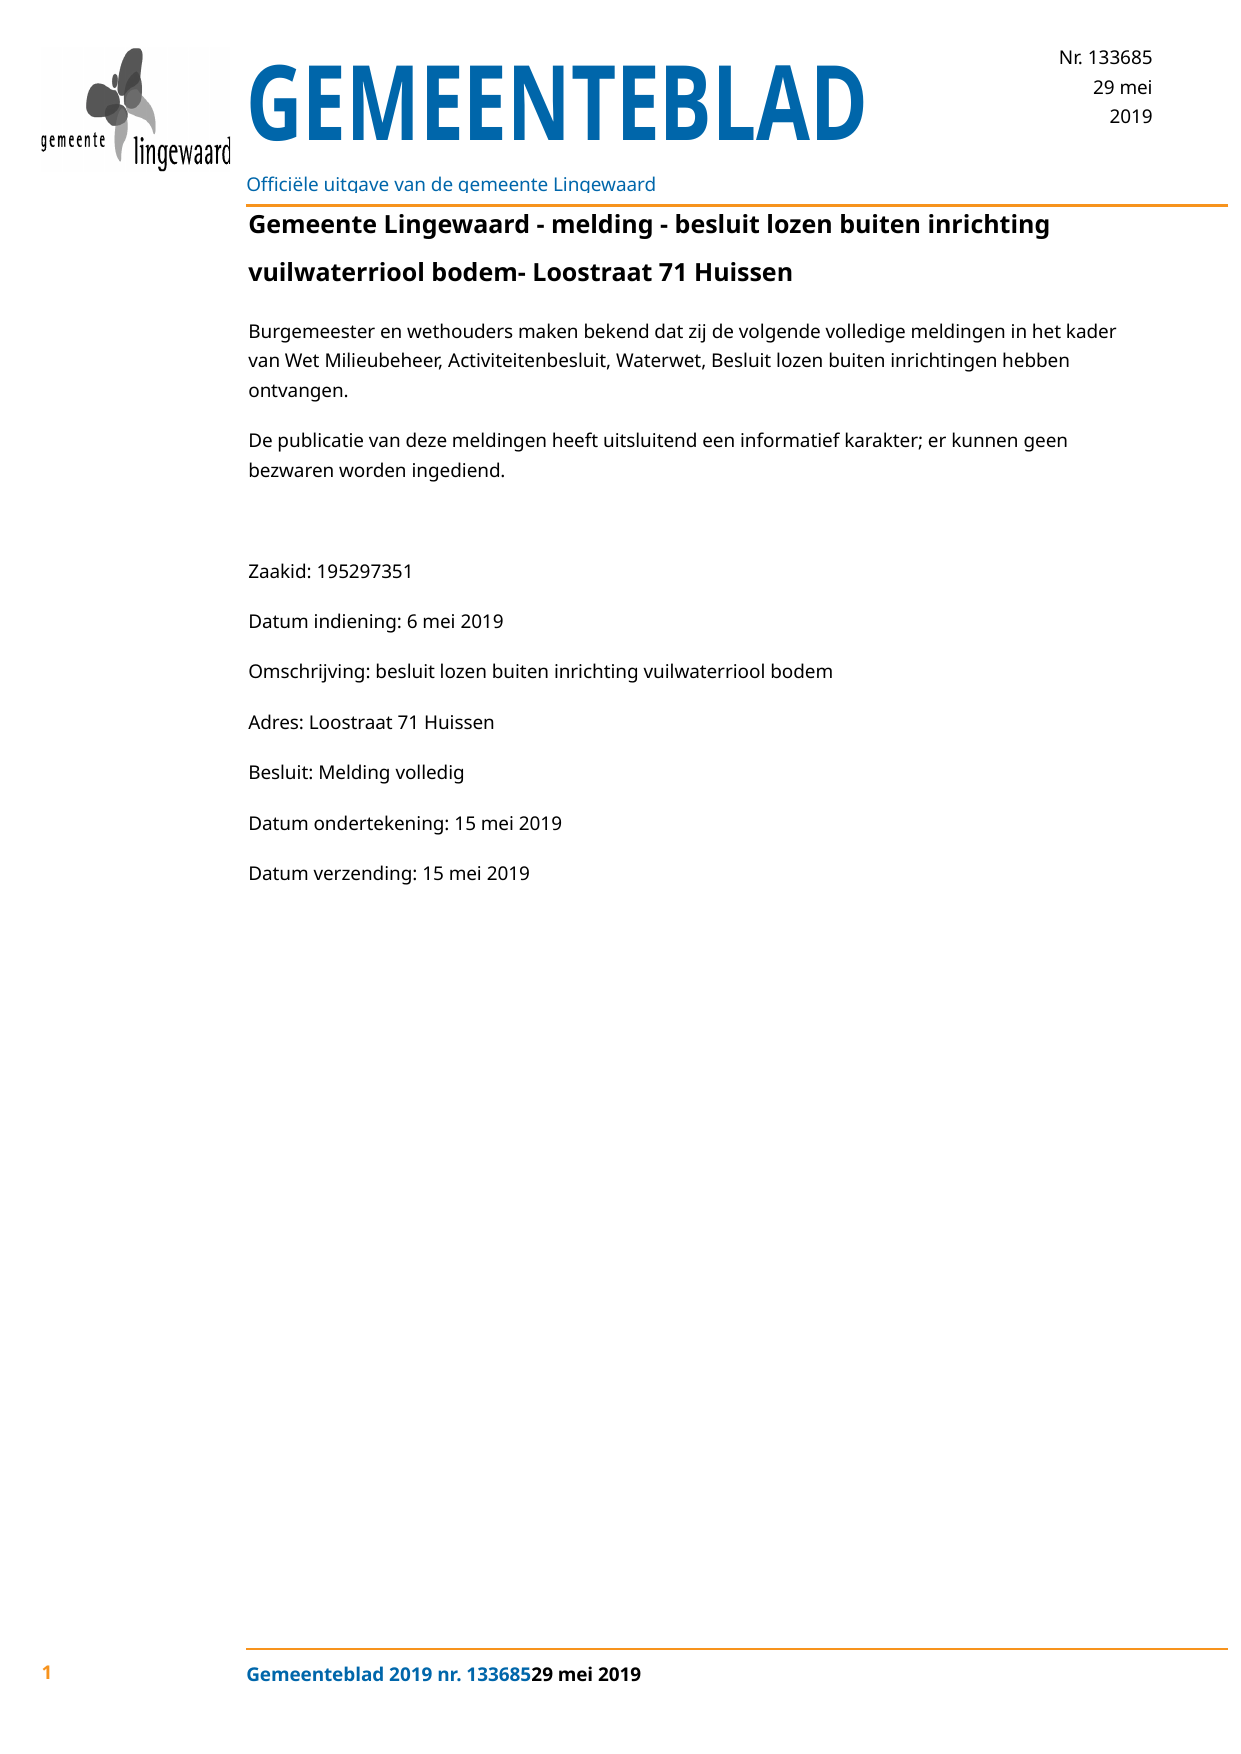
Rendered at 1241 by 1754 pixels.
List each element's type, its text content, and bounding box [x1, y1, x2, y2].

text Omschrijving: besluit lozen buiten inrichting vuilwaterriool bodem [248, 659, 1152, 684]
text Zaakid: 195297351 [248, 558, 1152, 584]
text Besluit: Melding volledig [248, 759, 1152, 785]
picture [41, 47, 231, 172]
text Adres: Loostraat 71 Huissen [248, 709, 1152, 735]
text Datum ondertekening: 15 mei 2019 [248, 810, 1152, 836]
text Gemeente Lingewaard - melding - besluit lozen buiten inrichting vuilwaterriool bodem- Loostraat 71 Huissen [248, 207, 1152, 288]
text De publicatie van deze meldingen heeft uitsluitend een informatief karakter; er kunnen geen bezwaren worden ingediend. [248, 427, 1152, 483]
text Datum indiening: 6 mei 2019 [248, 608, 1152, 634]
text Datum verzending: 15 mei 2019 [248, 860, 1152, 886]
text Burgemeester en wethouders maken bekend dat zij de volgende volledige meldingen in het kader van Wet Milieubeheer, Activiteitenbesluit, Waterwet, Besluit lozen buiten inrichtingen hebben ontvangen. [248, 318, 1152, 403]
